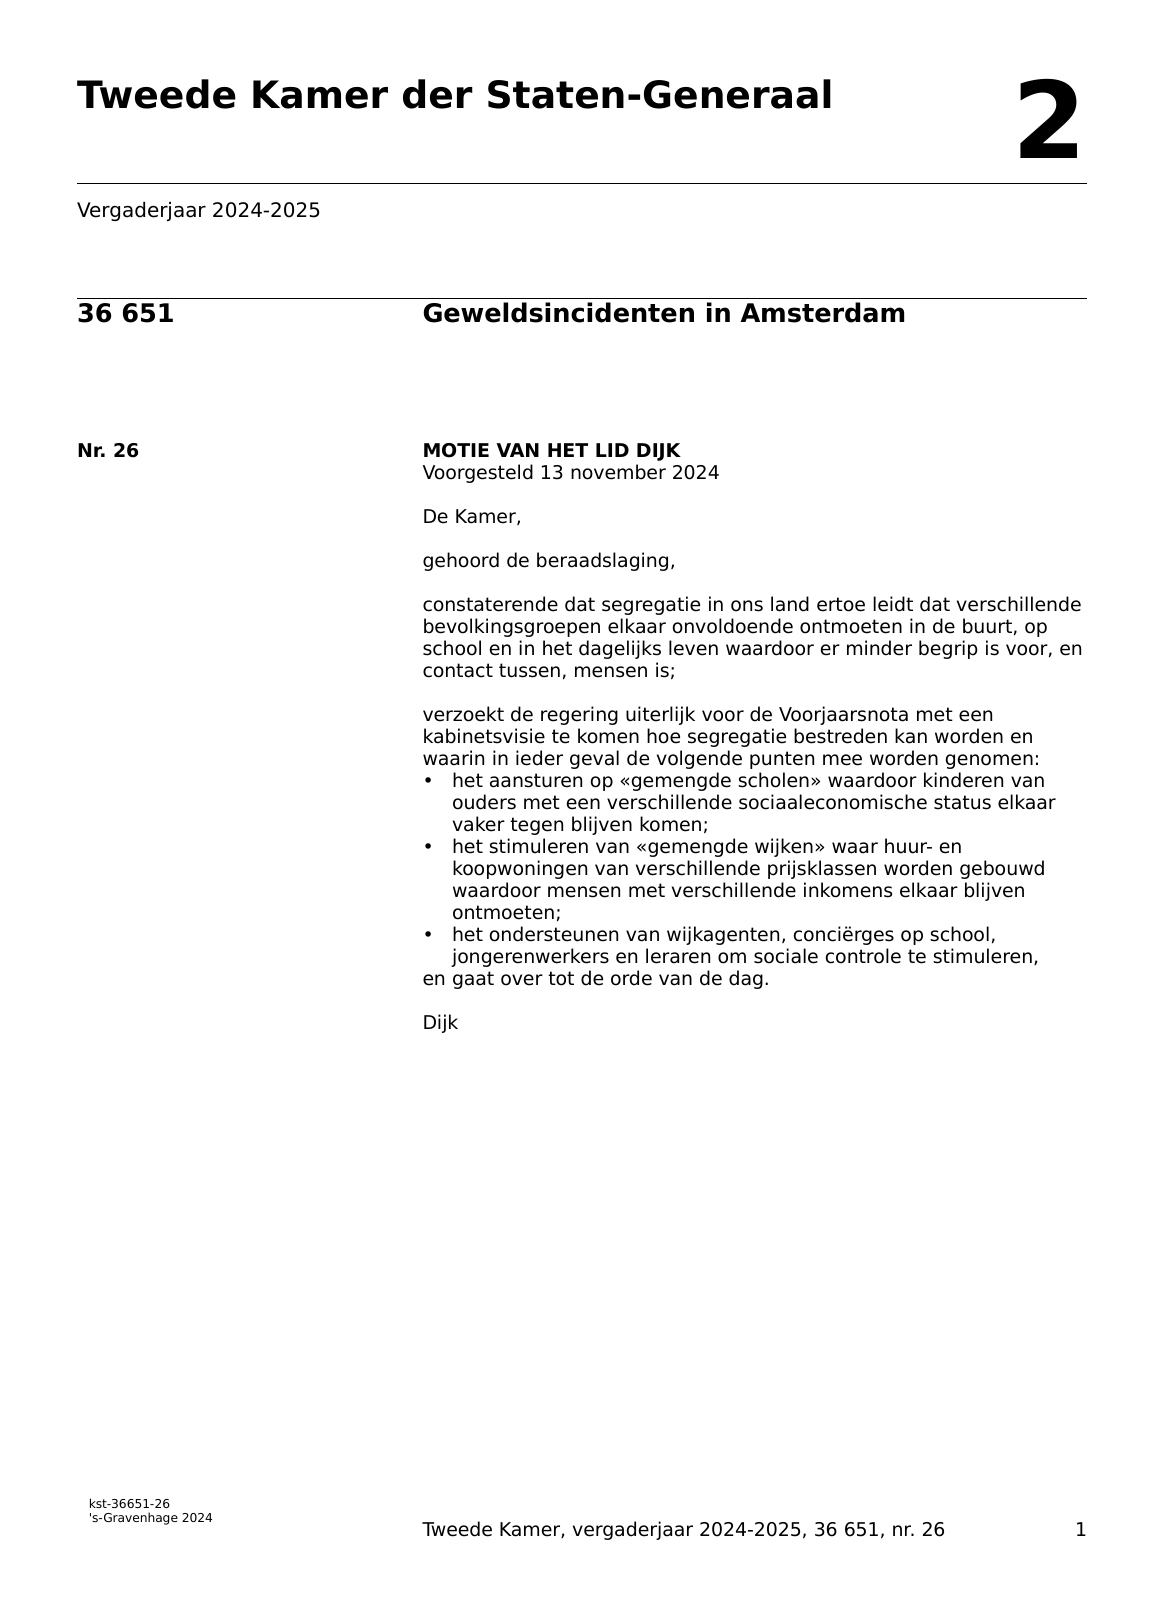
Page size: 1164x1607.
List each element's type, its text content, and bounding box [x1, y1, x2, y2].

table_header 2 [886, 59, 1087, 183]
text • het aansturen op «gemengde scholen» waardoor kinderen van ouders met een verschillende sociaaleconomische status elkaar vaker tegen blijven komen; [422, 770, 1087, 836]
text constaterende dat segregatie in ons land ertoe leidt dat verschillende bevolkingsgroepen elkaar onvoldoende ontmoeten in de buurt, op school en in het dagelijks leven waardoor er minder begrip is voor, en contact tussen, mensen is; [422, 594, 1087, 682]
text gehoord de beraadslaging, [422, 550, 1087, 572]
text 's-Gravenhage 2024 [88, 1511, 323, 1525]
subtitle Nr. 26 MOTIE VAN HET LID DIJK [77, 440, 1087, 462]
text De Kamer, [422, 506, 1087, 528]
text kst-36651-26 [88, 1497, 323, 1511]
text en gaat over tot de orde van de dag. [422, 968, 1087, 990]
text verzoekt de regering uiterlijk voor de Voorjaarsnota met een kabinetsvisie te komen hoe segregatie bestreden kan worden en waarin in ieder geval de volgende punten mee worden genomen: [422, 704, 1087, 770]
table_header Tweede Kamer der Staten-Generaal [77, 59, 886, 183]
table_cell Vergaderjaar 2024-2025 [77, 184, 1087, 298]
text Dijk [422, 1012, 1087, 1034]
text • het ondersteunen van wijkagenten, conciërges op school, jongerenwerkers en leraren om sociale controle te stimuleren, [422, 924, 1087, 968]
subtitle 36 651 Geweldsincidenten in Amsterdam [77, 299, 1087, 329]
text • het stimuleren van «gemengde wijken» waar huur- en koopwoningen van verschillende prijsklassen worden gebouwd waardoor mensen met verschillende inkomens elkaar blijven ontmoeten; [422, 836, 1087, 924]
text Voorgesteld 13 november 2024 [422, 462, 1087, 484]
